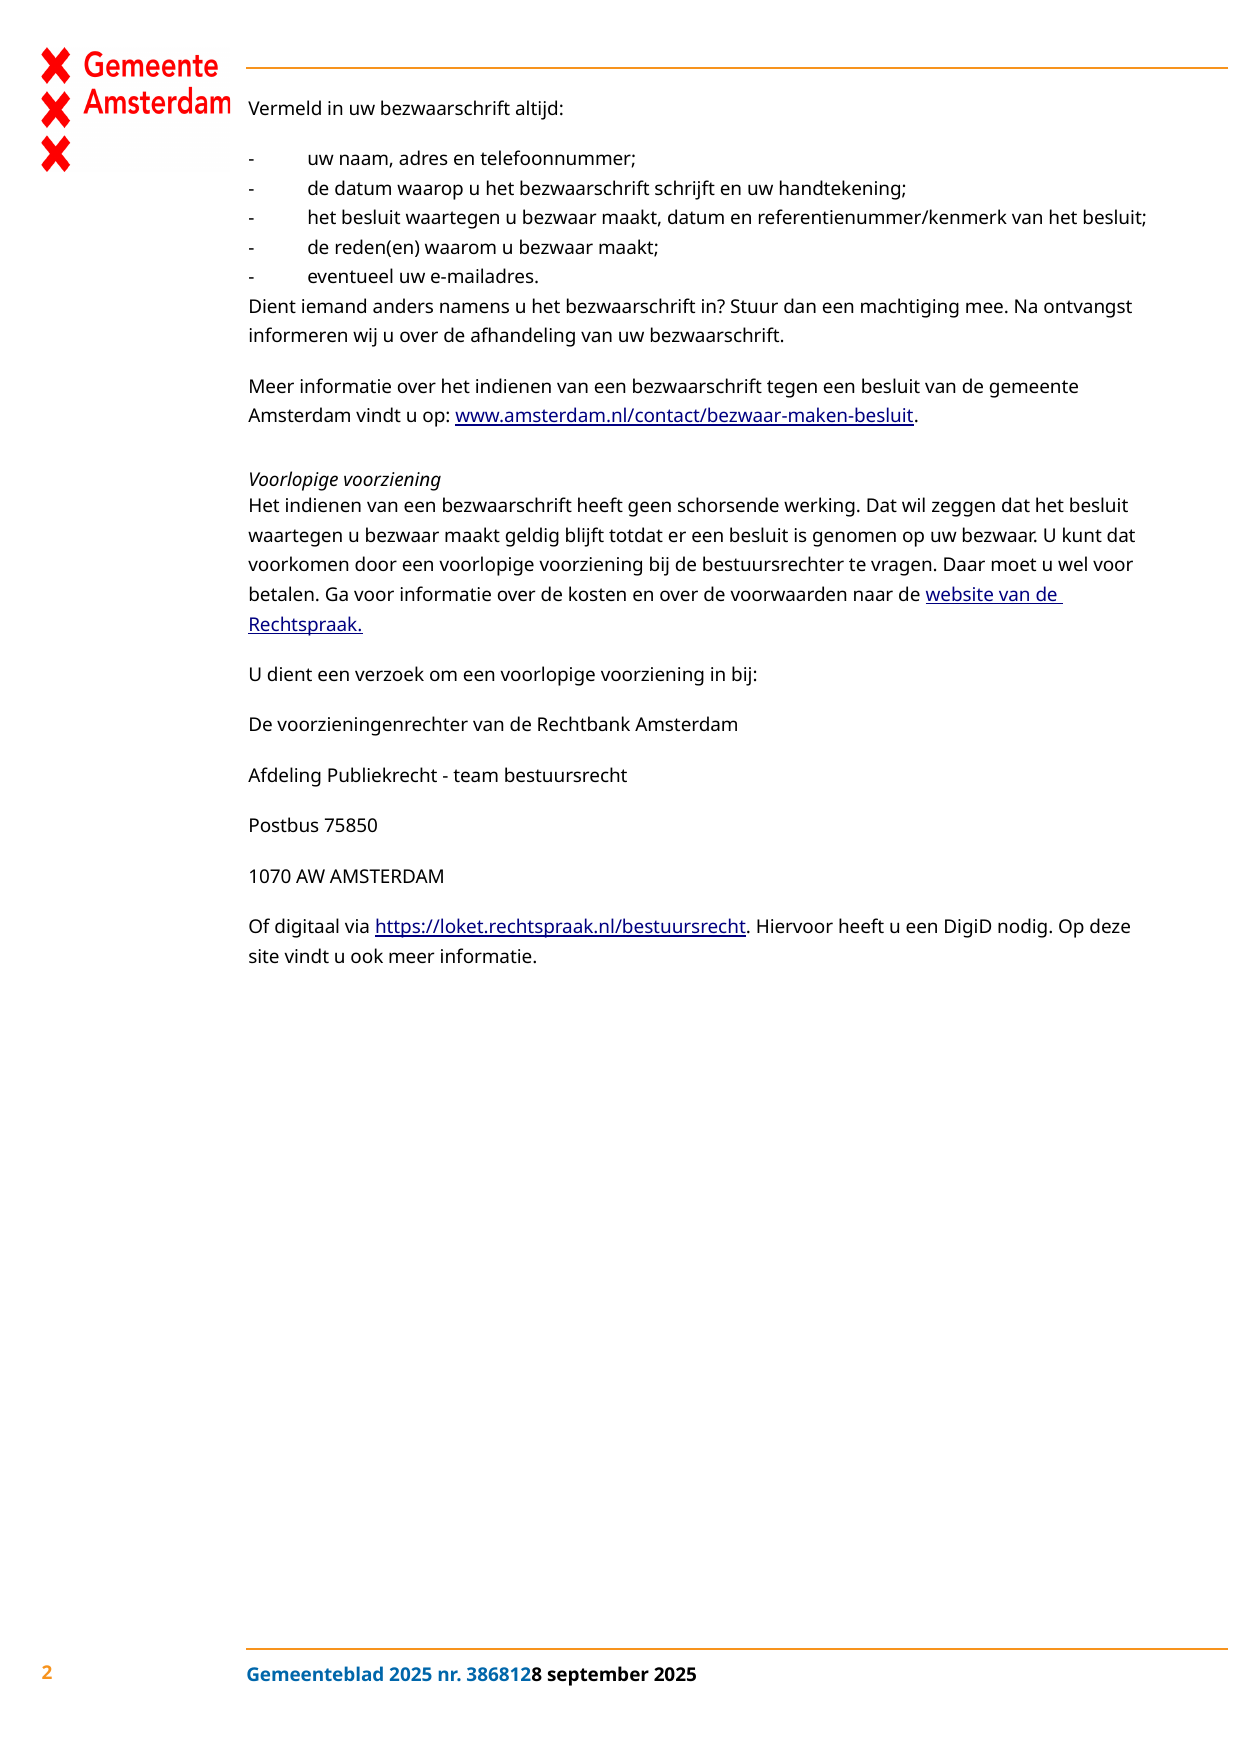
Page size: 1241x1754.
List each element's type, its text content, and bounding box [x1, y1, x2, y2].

text Het indienen van een bezwaarschrift heeft geen schorsende werking. Dat wil zeggen dat het besluit waartegen u bezwaar maakt geldig blijft totdat er een besluit is genomen op uw bezwaar. U kunt dat voorkomen door een voorlopige voorziening bij de bestuursrechter te vragen. Daar moet u wel voor betalen. Ga voor informatie over de kosten en over de voorwaarden naar de website van de Rechtspraak. [248, 492, 1152, 636]
text Postbus 75850 [248, 812, 1152, 838]
list de datum waarop u het bezwaarschrift schrijft en uw handtekening; [248, 175, 1152, 201]
list eventueel uw e-mailadres. [248, 263, 1152, 289]
text Of digitaal via https://loket.rechtspraak.nl/bestuursrecht. Hiervoor heeft u een DigiD nodig. Op deze site vindt u ook meer informatie. [248, 913, 1152, 968]
text Voorlopige voorziening [248, 467, 1152, 492]
list het besluit waartegen u bezwaar maakt, datum en referentienummer/kenmerk van het besluit; [248, 204, 1152, 230]
text U dient een verzoek om een voorlopige voorziening in bij: [248, 661, 1152, 687]
text Afdeling Publiekrecht - team bestuursrecht [248, 762, 1152, 788]
text Dient iemand anders namens u het bezwaarschrift in? Stuur dan een machtiging mee. Na ontvangst informeren wij u over de afhandeling van uw bezwaarschrift. [248, 293, 1152, 348]
text Meer informatie over het indienen van een bezwaarschrift tegen een besluit van de gemeente Amsterdam vindt u op: www.amsterdam.nl/contact/bezwaar-maken-besluit. [248, 373, 1152, 428]
list de reden(en) waarom u bezwaar maakt; [248, 234, 1152, 260]
text 1070 AW AMSTERDAM [248, 863, 1152, 888]
text Vermeld in uw bezwaarschrift altijd: [248, 95, 1152, 121]
list uw naam, adres en telefoonnummer; [248, 145, 1152, 171]
text De voorzieningenrechter van de Rechtbank Amsterdam [248, 712, 1152, 737]
picture [41, 47, 231, 172]
